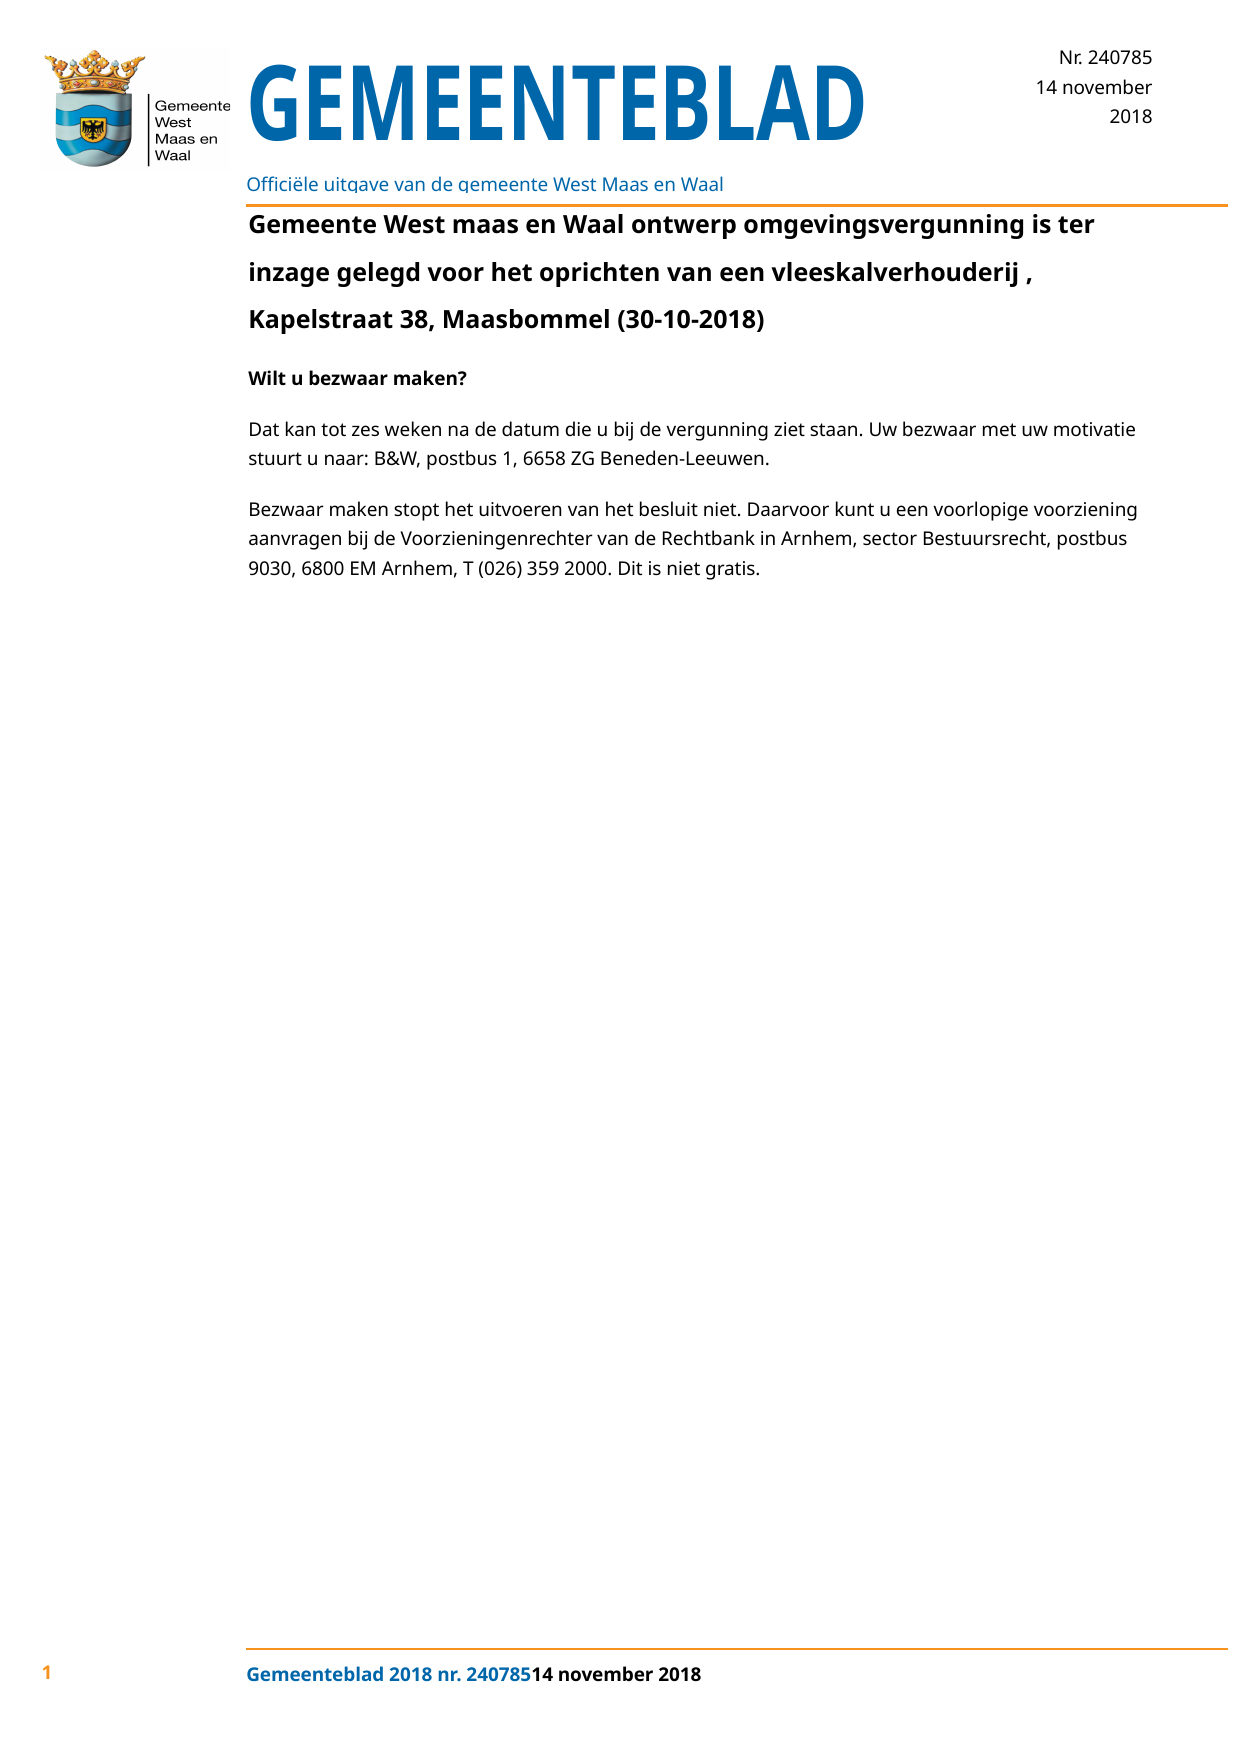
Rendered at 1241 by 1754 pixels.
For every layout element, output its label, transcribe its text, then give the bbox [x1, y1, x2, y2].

text Bezwaar maken stopt het uitvoeren van het besluit niet. Daarvoor kunt u een voorlopige voorziening aanvragen bij de Voorzieningenrechter van de Rechtbank in Arnhem, sector Bestuursrecht, postbus 9030, 6800 EM Arnhem, T (026) 359 2000. Dit is niet gratis. [248, 496, 1152, 581]
text Wilt u bezwaar maken? [248, 366, 1152, 391]
picture [41, 47, 231, 172]
text Dat kan tot zes weken na de datum die u bij de vergunning ziet staan. Uw bezwaar met uw motivatie stuurt u naar: B&W, postbus 1, 6658 ZG Beneden-Leeuwen. [248, 416, 1152, 471]
text Gemeente West maas en Waal ontwerp omgevingsvergunning is ter inzage gelegd voor het oprichten van een vleeskalverhouderij , Kapelstraat 38, Maasbommel (30-10-2018) [248, 207, 1152, 336]
